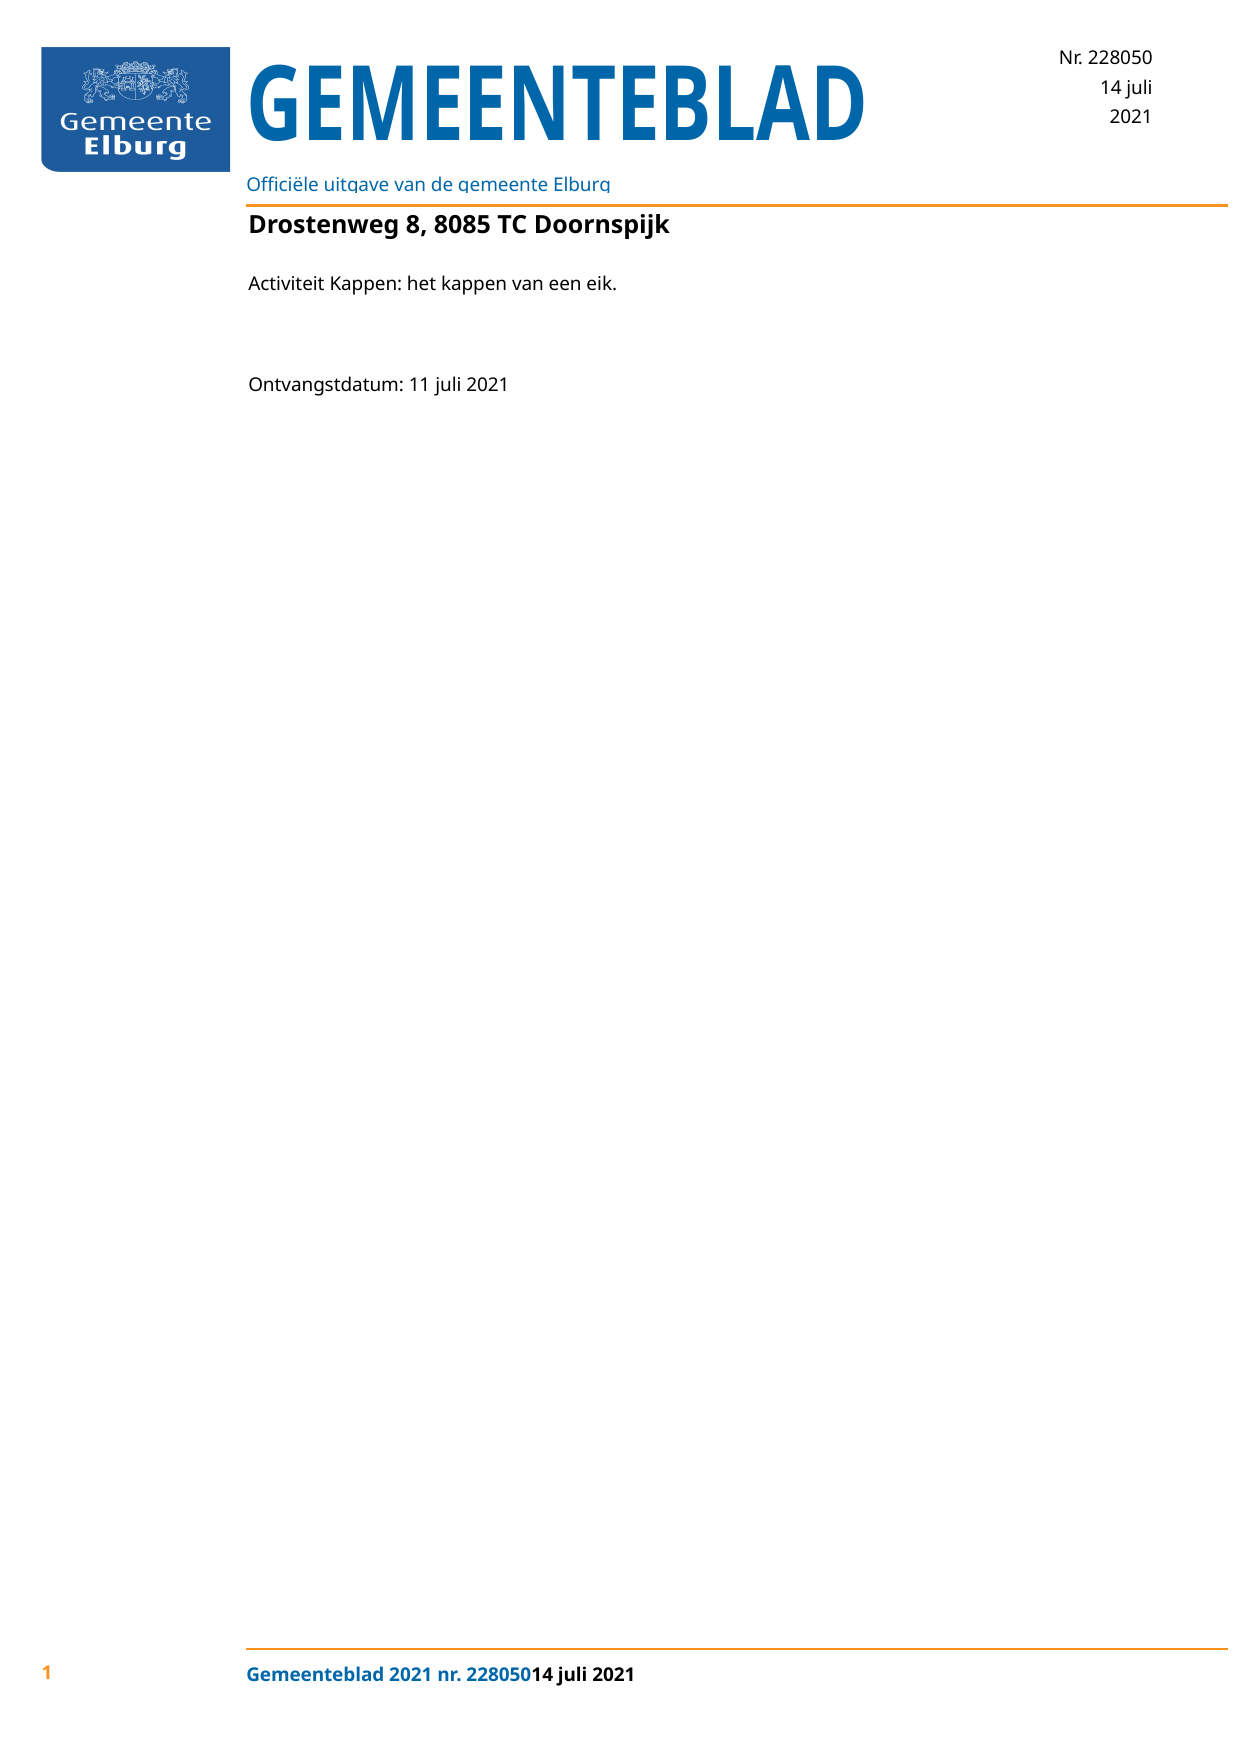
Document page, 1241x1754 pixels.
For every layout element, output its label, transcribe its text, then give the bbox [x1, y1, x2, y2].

text Ontvangstdatum: 11 juli 2021 [248, 371, 1152, 397]
text Drostenweg 8, 8085 TC Doornspijk [248, 207, 1152, 241]
picture [41, 47, 231, 172]
text Activiteit Kappen: het kappen van een eik. [248, 270, 1152, 296]
